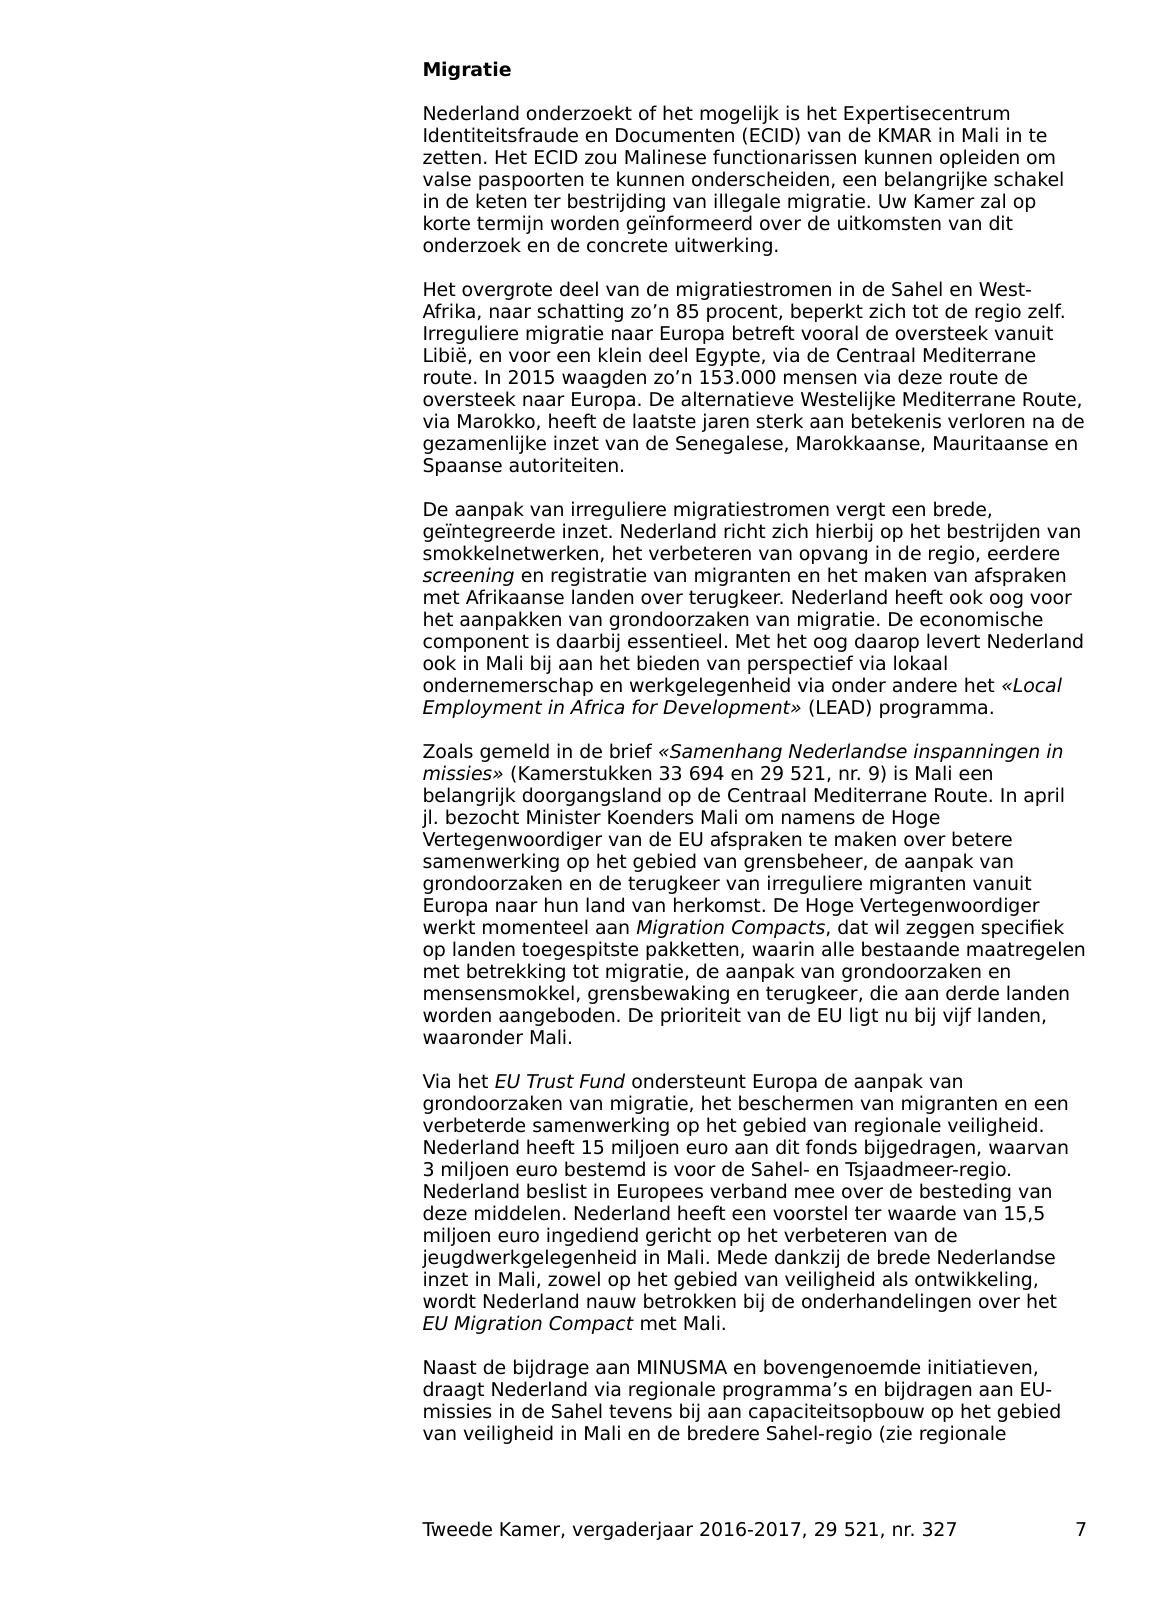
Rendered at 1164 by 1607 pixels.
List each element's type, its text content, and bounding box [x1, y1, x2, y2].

text Via het EU Trust Fund ondersteunt Europa de aanpak van grondoorzaken van migratie, het beschermen van migranten en een verbeterde samenwerking op het gebied van regionale veiligheid. Nederland heeft 15 miljoen euro aan dit fonds bijgedragen, waarvan 3 miljoen euro bestemd is voor de Sahel- en Tsjaadmeer-regio. Nederland beslist in Europees verband mee over de besteding van deze middelen. Nederland heeft een voorstel ter waarde van 15,5 miljoen euro ingediend gericht op het verbeteren van de jeugdwerkgelegenheid in Mali. Mede dankzij de brede Nederlandse inzet in Mali, zowel op het gebied van veiligheid als ontwikkeling, wordt Nederland nauw betrokken bij de onderhandelingen over het EU Migration Compact met Mali. [422, 1071, 1087, 1335]
text Naast de bijdrage aan MINUSMA en bovengenoemde initiatieven, draagt Nederland via regionale programma’s en bijdragen aan EU-missies in de Sahel tevens bij aan capaciteitsopbouw op het gebied van veiligheid in Mali en de bredere Sahel-regio (zie regionale [422, 1357, 1087, 1445]
text De aanpak van irreguliere migratiestromen vergt een brede, geïntegreerde inzet. Nederland richt zich hierbij op het bestrijden van smokkelnetwerken, het verbeteren van opvang in de regio, eerdere screening en registratie van migranten en het maken van afspraken met Afrikaanse landen over terugkeer. Nederland heeft ook oog voor het aanpakken van grondoorzaken van migratie. De economische component is daarbij essentieel. Met het oog daarop levert Nederland ook in Mali bij aan het bieden van perspectief via lokaal ondernemerschap en werkgelegenheid via onder andere het «Local Employment in Africa for Development» (LEAD) programma. [422, 499, 1087, 719]
text Nederland onderzoekt of het mogelijk is het Expertisecentrum Identiteitsfraude en Documenten (ECID) van de KMAR in Mali in te zetten. Het ECID zou Malinese functionarissen kunnen opleiden om valse paspoorten te kunnen onderscheiden, een belangrijke schakel in de keten ter bestrijding van illegale migratie. Uw Kamer zal op korte termijn worden geïnformeerd over de uitkomsten van dit onderzoek en de concrete uitwerking. [422, 103, 1087, 257]
subtitle Migratie [422, 59, 1087, 81]
text Zoals gemeld in de brief «Samenhang Nederlandse inspanningen in missies» (Kamerstukken 33 694 en 29 521, nr. 9) is Mali een belangrijk doorgangsland op de Centraal Mediterrane Route. In april jl. bezocht Minister Koenders Mali om namens de Hoge Vertegenwoordiger van de EU afspraken te maken over betere samenwerking op het gebied van grensbeheer, de aanpak van grondoorzaken en de terugkeer van irreguliere migranten vanuit Europa naar hun land van herkomst. De Hoge Vertegenwoordiger werkt momenteel aan Migration Compacts, dat wil zeggen specifiek op landen toegespitste pakketten, waarin alle bestaande maatregelen met betrekking tot migratie, de aanpak van grondoorzaken en mensensmokkel, grensbewaking en terugkeer, die aan derde landen worden aangeboden. De prioriteit van de EU ligt nu bij vijf landen, waaronder Mali. [422, 741, 1087, 1049]
text Het overgrote deel van de migratiestromen in de Sahel en West-Afrika, naar schatting zo’n 85 procent, beperkt zich tot de regio zelf. Irreguliere migratie naar Europa betreft vooral de oversteek vanuit Libië, en voor een klein deel Egypte, via de Centraal Mediterrane route. In 2015 waagden zo’n 153.000 mensen via deze route de oversteek naar Europa. De alternatieve Westelijke Mediterrane Route, via Marokko, heeft de laatste jaren sterk aan betekenis verloren na de gezamenlijke inzet van de Senegalese, Marokkaanse, Mauritaanse en Spaanse autoriteiten. [422, 279, 1087, 477]
